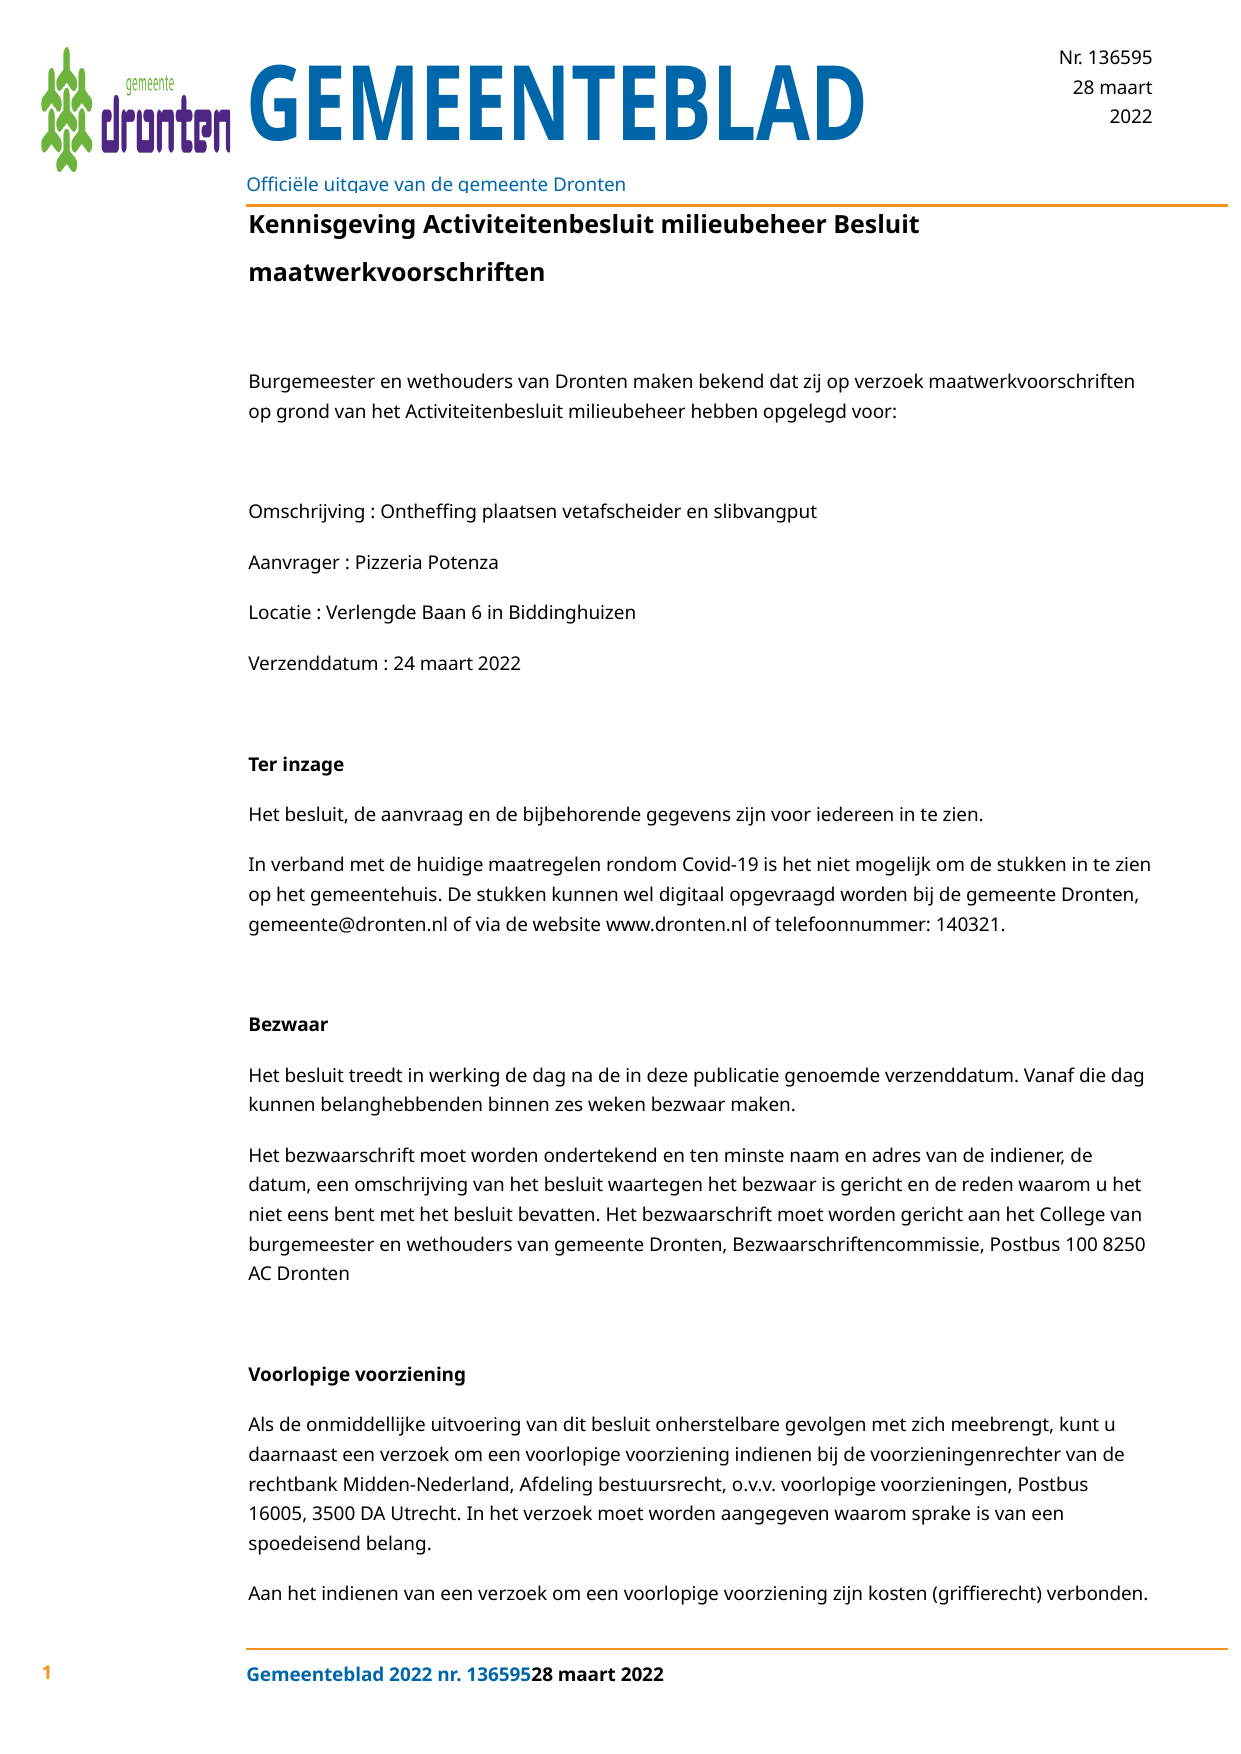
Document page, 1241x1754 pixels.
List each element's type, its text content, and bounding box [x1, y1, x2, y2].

text In verband met de huidige maatregelen rondom Covid-19 is het niet mogelijk om de stukken in te zien op het gemeentehuis. De stukken kunnen wel digitaal opgevraagd worden bij de gemeente Dronten, gemeente@dronten.nl of via de website www.dronten.nl of telefoonnummer: 140321. [248, 852, 1152, 937]
text Locatie : Verlengde Baan 6 in Biddinghuizen [248, 599, 1152, 625]
text Aan het indienen van een verzoek om een voorlopige voorziening zijn kosten (griffierecht) verbonden. [248, 1580, 1152, 1606]
picture [41, 47, 231, 172]
text Als de onmiddellijke uitvoering van dit besluit onherstelbare gevolgen met zich meebrengt, kunt u daarnaast een verzoek om een voorlopige voorziening indienen bij de voorzieningenrechter van de rechtbank Midden-Nederland, Afdeling bestuursrecht, o.v.v. voorlopige voorzieningen, Postbus 16005, 3500 DA Utrecht. In het verzoek moet worden aangegeven waarom sprake is van een spoedeisend belang. [248, 1412, 1152, 1556]
text Het bezwaarschrift moet worden ondertekend en ten minste naam en adres van de indiener, de datum, een omschrijving van het besluit waartegen het bezwaar is gericht en de reden waarom u het niet eens bent met het besluit bevatten. Het bezwaarschrift moet worden gericht aan het College van burgemeester en wethouders van gemeente Dronten, Bezwaarschriftencommissie, Postbus 100 8250 AC Dronten [248, 1142, 1152, 1286]
text Bezwaar [248, 1012, 1152, 1037]
text Omschrijving : Ontheffing plaatsen vetafscheider en slibvangput [248, 499, 1152, 524]
text Het besluit, de aanvraag en de bijbehorende gegevens zijn voor iedereen in te zien. [248, 801, 1152, 827]
text Burgemeester en wethouders van Dronten maken bekend dat zij op verzoek maatwerkvoorschriften op grond van het Activiteitenbesluit milieubeheer hebben opgelegd voor: [248, 368, 1152, 424]
text Ter inzage [248, 751, 1152, 777]
text Aanvrager : Pizzeria Potenza [248, 549, 1152, 575]
text Kennisgeving Activiteitenbesluit milieubeheer Besluit maatwerkvoorschriften [248, 207, 1152, 288]
text Verzenddatum : 24 maart 2022 [248, 650, 1152, 676]
text Voorlopige voorziening [248, 1361, 1152, 1387]
text Het besluit treedt in werking de dag na de in deze publicatie genoemde verzenddatum. Vanaf die dag kunnen belanghebbenden binnen zes weken bezwaar maken. [248, 1062, 1152, 1117]
